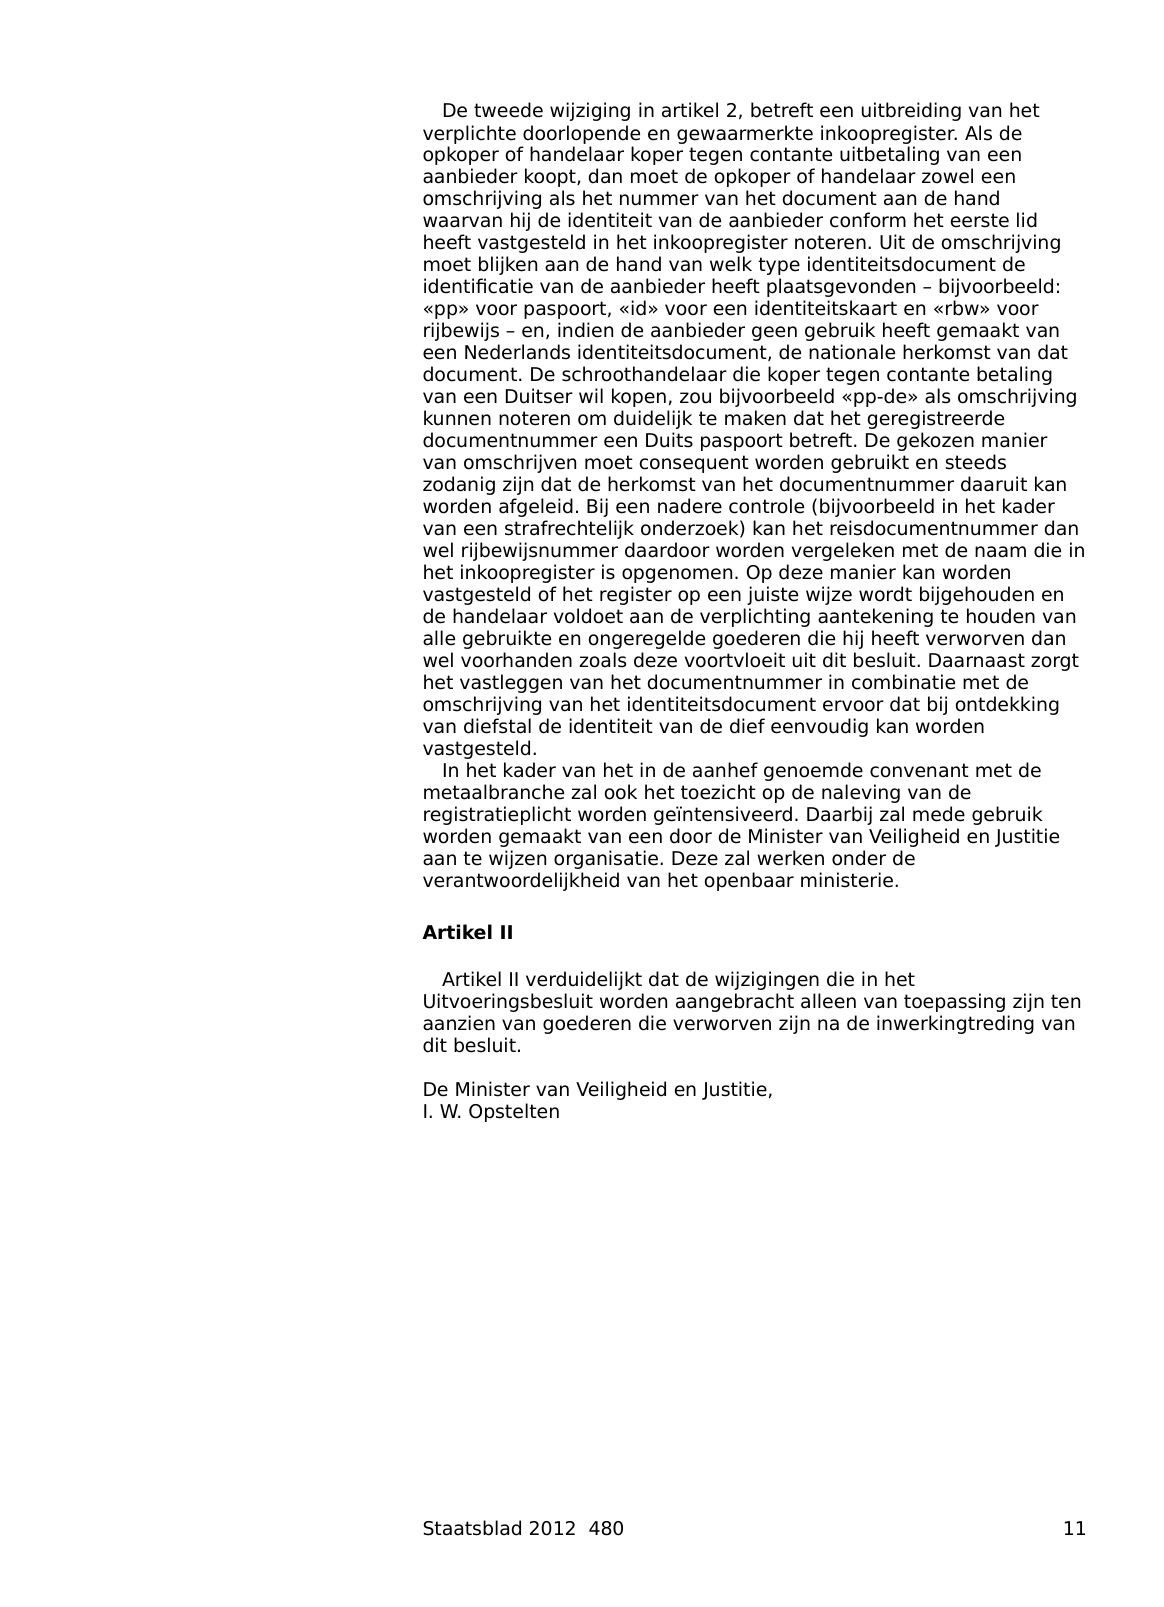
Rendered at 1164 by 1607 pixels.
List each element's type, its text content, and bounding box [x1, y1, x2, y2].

text Artikel II verduidelijkt dat de wijzigingen die in het Uitvoeringsbesluit worden aangebracht alleen van toepassing zijn ten aanzien van goederen die verworven zijn na de inwerkingtreding van dit besluit. [422, 969, 1087, 1057]
text De Minister van Veiligheid en Justitie, I. W. Opstelten [422, 1079, 1087, 1123]
text De tweede wijziging in artikel 2, betreft een uitbreiding van het verplichte doorlopende en gewaarmerkte inkoopregister. Als de opkoper of handelaar koper tegen contante uitbetaling van een aanbieder koopt, dan moet de opkoper of handelaar zowel een omschrijving als het nummer van het document aan de hand waarvan hij de identiteit van de aanbieder conform het eerste lid heeft vastgesteld in het inkoopregister noteren. Uit de omschrijving moet blijken aan de hand van welk type identiteitsdocument de identificatie van de aanbieder heeft plaatsgevonden – bijvoorbeeld: «pp» voor paspoort, «id» voor een identiteitskaart en «rbw» voor rijbewijs – en, indien de aanbieder geen gebruik heeft gemaakt van een Nederlands identiteitsdocument, de nationale herkomst van dat document. De schroothandelaar die koper tegen contante betaling van een Duitser wil kopen, zou bijvoorbeeld «pp-de» als omschrijving kunnen noteren om duidelijk te maken dat het geregistreerde documentnummer een Duits paspoort betreft. De gekozen manier van omschrijven moet consequent worden gebruikt en steeds zodanig zijn dat de herkomst van het documentnummer daaruit kan worden afgeleid. Bij een nadere controle (bijvoorbeeld in het kader van een strafrechtelijk onderzoek) kan het reisdocumentnummer dan wel rijbewijsnummer daardoor worden vergeleken met de naam die in het inkoopregister is opgenomen. Op deze manier kan worden vastgesteld of het register op een juiste wijze wordt bijgehouden en de handelaar voldoet aan de verplichting aantekening te houden van alle gebruikte en ongeregelde goederen die hij heeft verworven dan wel voorhanden zoals deze voortvloeit uit dit besluit. Daarnaast zorgt het vastleggen van het documentnummer in combinatie met de omschrijving van het identiteitsdocument ervoor dat bij ontdekking van diefstal de identiteit van de dief eenvoudig kan worden vastgesteld. [422, 100, 1087, 760]
text In het kader van het in de aanhef genoemde convenant met de metaalbranche zal ook het toezicht op de naleving van de registratieplicht worden geïntensiveerd. Daarbij zal mede gebruik worden gemaakt van een door de Minister van Veiligheid en Justitie aan te wijzen organisatie. Deze zal werken onder de verantwoordelijkheid van het openbaar ministerie. [422, 760, 1087, 892]
subtitle Artikel II [422, 922, 1087, 944]
